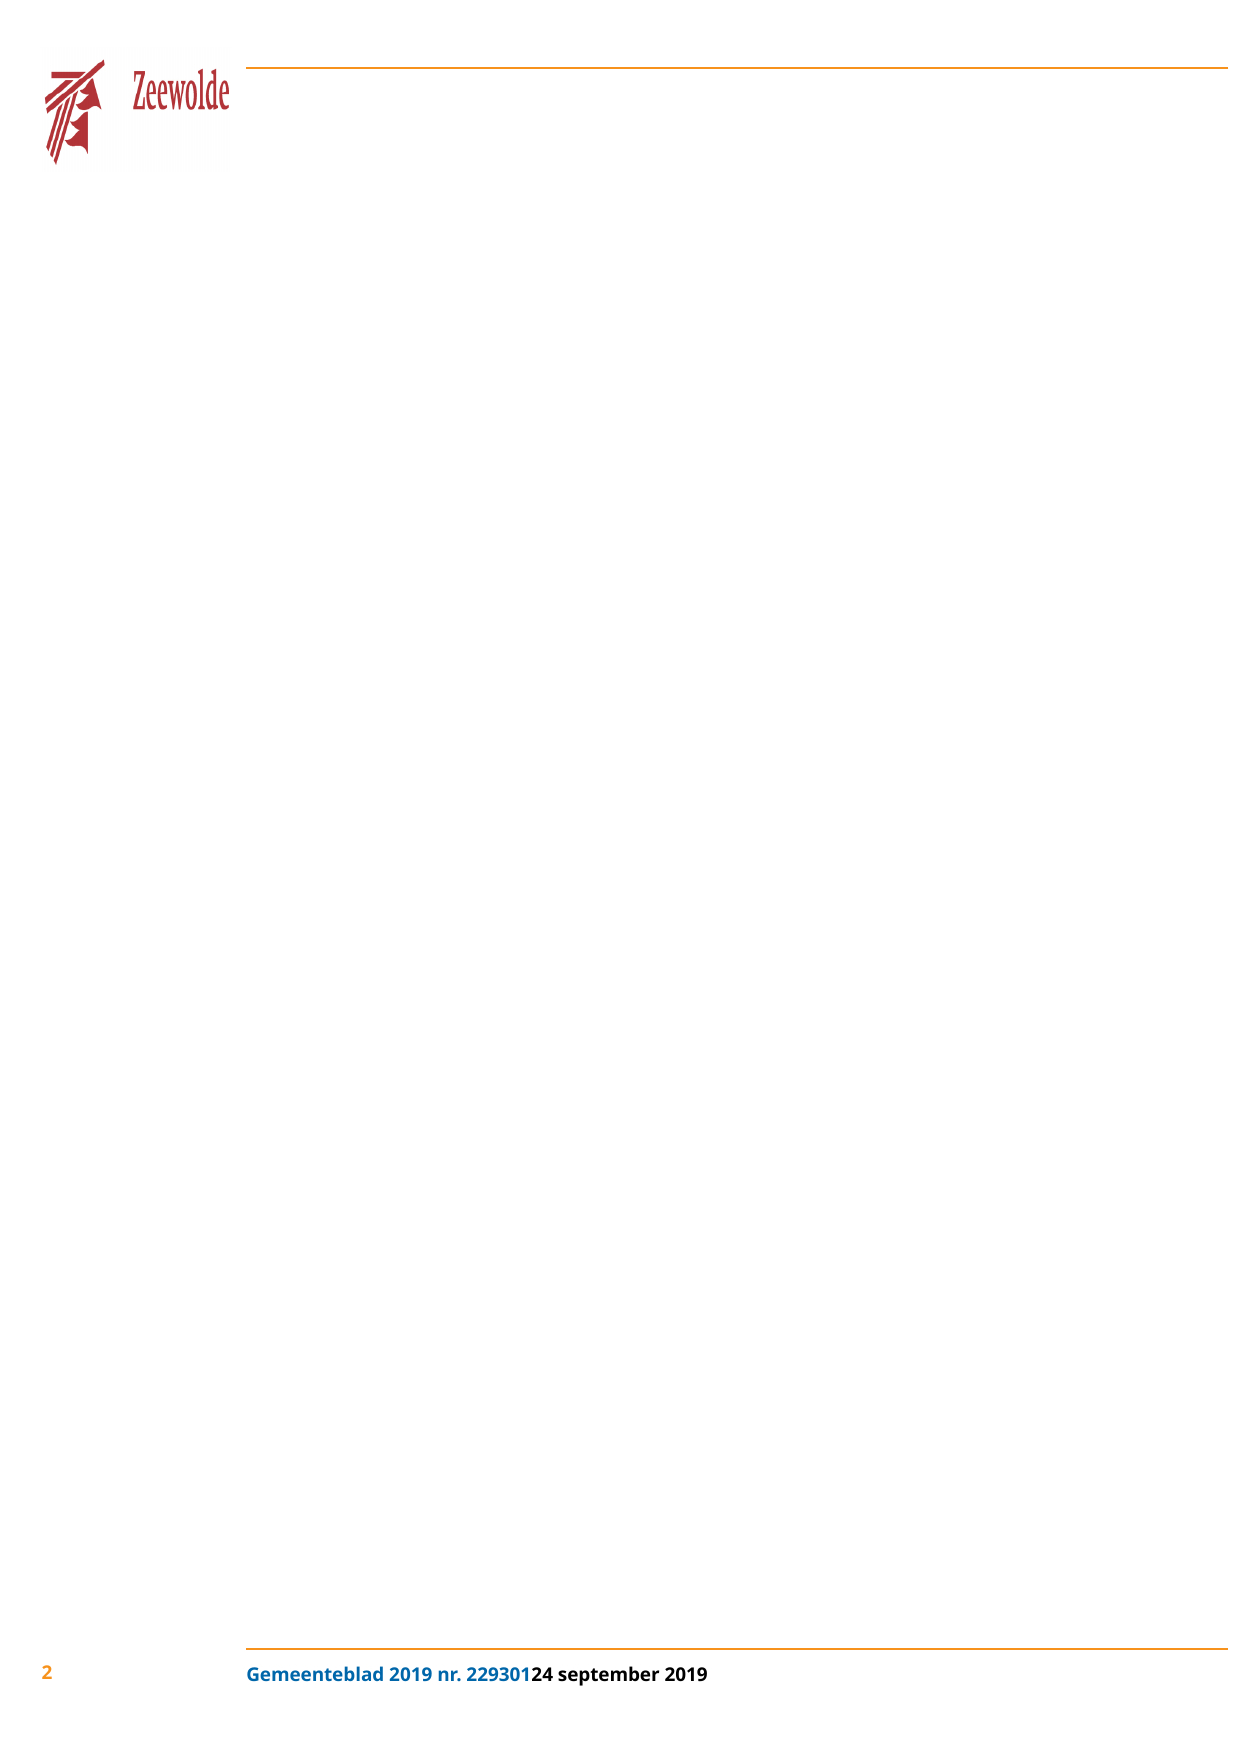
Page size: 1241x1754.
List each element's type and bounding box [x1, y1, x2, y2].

picture [41, 47, 231, 172]
